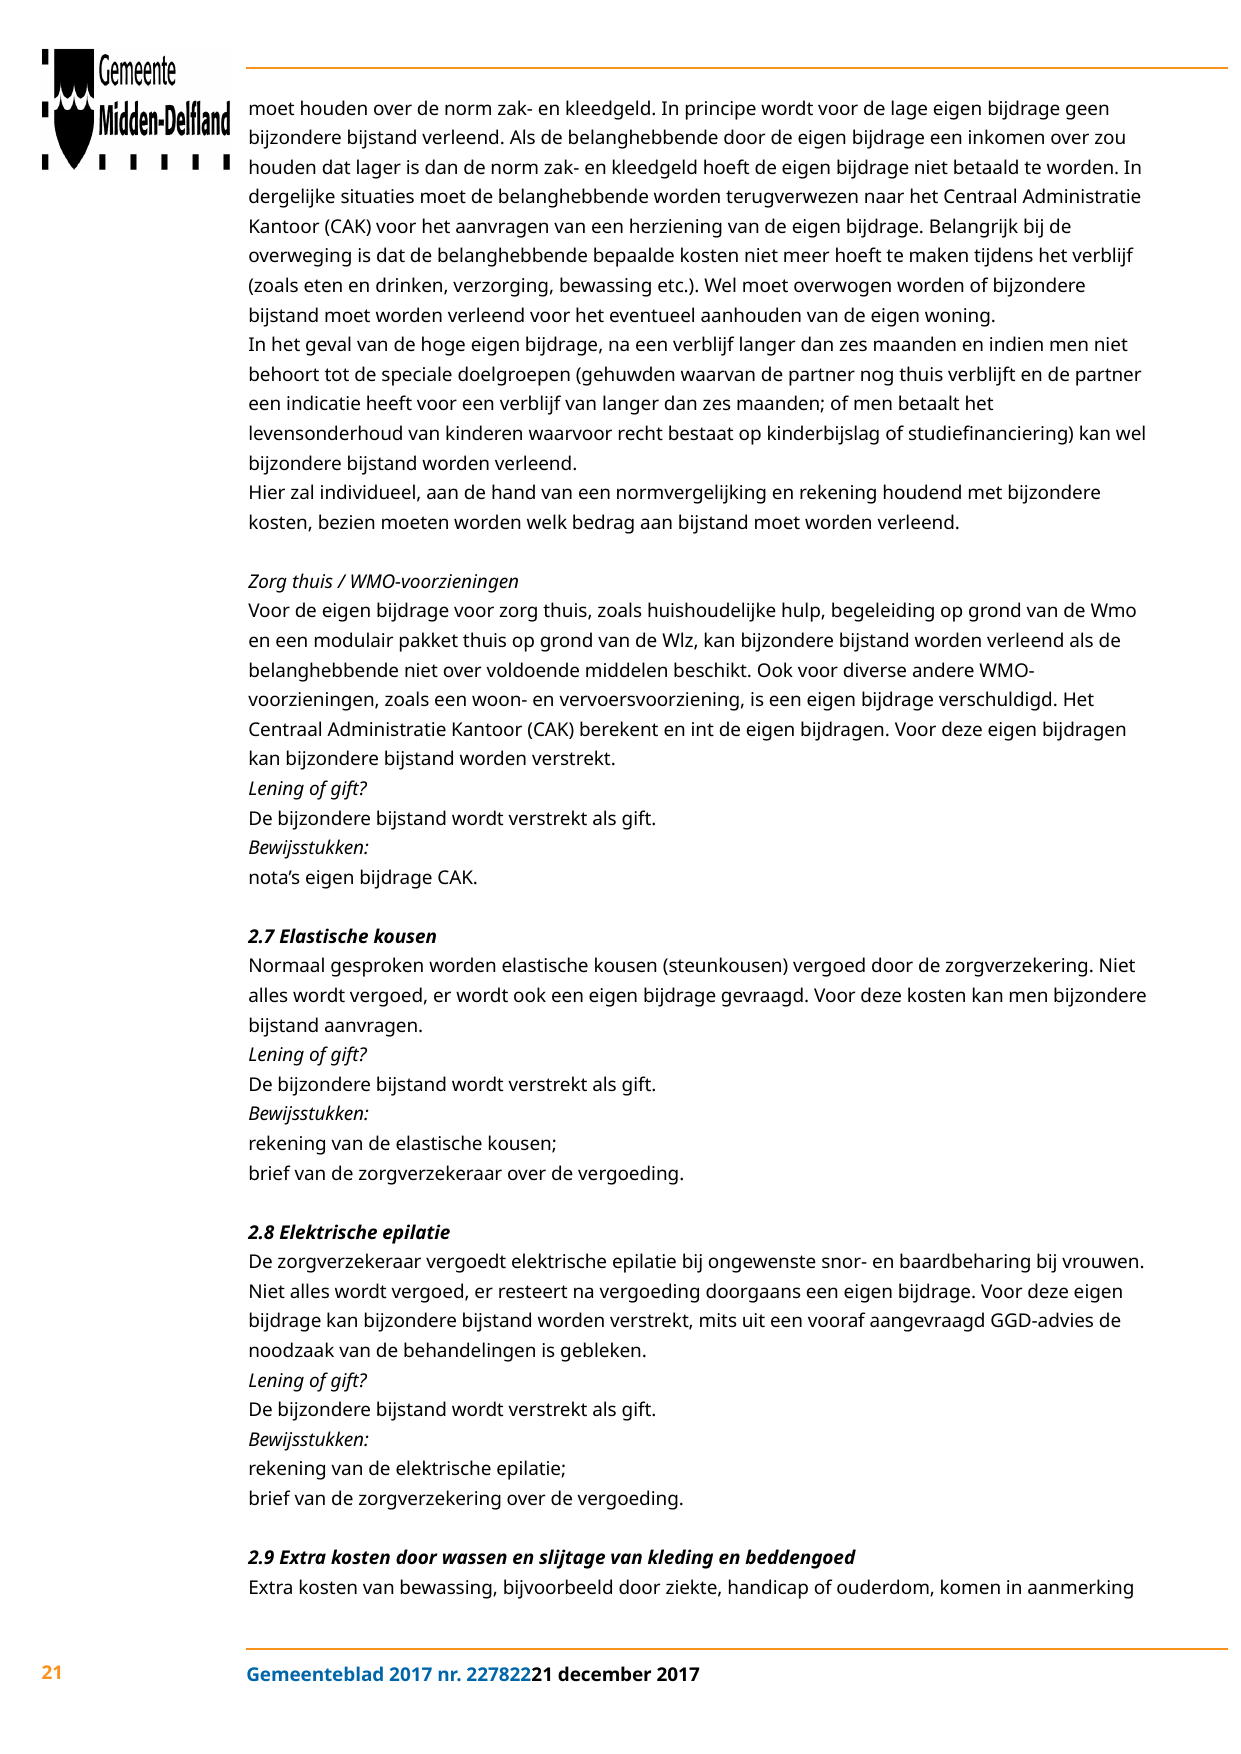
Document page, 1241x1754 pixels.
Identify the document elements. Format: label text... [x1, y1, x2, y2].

text In het geval van de hoge eigen bijdrage, na een verblijf langer dan zes maanden en indien men niet behoort tot de speciale doelgroepen (gehuwden waarvan de partner nog thuis verblijft en de partner een indicatie heeft voor een verblijf van langer dan zes maanden; of men betaalt het levensonderhoud van kinderen waarvoor recht bestaat op kinderbijslag of studiefinanciering) kan wel bijzondere bijstand worden verleend. [248, 331, 1152, 476]
text 2.9 Extra kosten door wassen en slijtage van kleding en beddengoed [248, 1544, 1152, 1570]
text De bijzondere bijstand wordt verstrekt als gift. [248, 1396, 1152, 1422]
text 2.7 Elastische kousen [248, 923, 1152, 949]
text moet houden over de norm zak- en kleedgeld. In principe wordt voor de lage eigen bijdrage geen bijzondere bijstand verleend. Als de belanghebbende door de eigen bijdrage een inkomen over zou houden dat lager is dan de norm zak- en kleedgeld hoeft de eigen bijdrage niet betaald te worden. In dergelijke situaties moet de belanghebbende worden terugverwezen naar het Centraal Administratie Kantoor (CAK) voor het aanvragen van een herziening van de eigen bijdrage. Belangrijk bij de overweging is dat de belanghebbende bepaalde kosten niet meer hoeft te maken tijdens het verblijf (zoals eten en drinken, verzorging, bewassing etc.). Wel moet overwogen worden of bijzondere bijstand moet worden verleend voor het eventueel aanhouden van de eigen woning. [248, 95, 1152, 328]
text Hier zal individueel, aan de hand van een normvergelijking en rekening houdend met bijzondere kosten, bezien moeten worden welk bedrag aan bijstand moet worden verleend. [248, 479, 1152, 535]
text Extra kosten van bewassing, bijvoorbeeld door ziekte, handicap of ouderdom, komen in aanmerking [248, 1574, 1152, 1600]
text Lening of gift? [248, 1367, 1152, 1393]
text nota’s eigen bijdrage CAK. [248, 864, 1152, 890]
text Bewijsstukken: [248, 1101, 1152, 1126]
text Bewijsstukken: [248, 1426, 1152, 1452]
text Lening of gift? [248, 775, 1152, 801]
text rekening van de elektrische epilatie; [248, 1456, 1152, 1481]
text De bijzondere bijstand wordt verstrekt als gift. [248, 1071, 1152, 1097]
text brief van de zorgverzekering over de vergoeding. [248, 1485, 1152, 1511]
text De bijzondere bijstand wordt verstrekt als gift. [248, 805, 1152, 831]
text Bewijsstukken: [248, 834, 1152, 860]
text Zorg thuis / WMO-voorzieningen [248, 568, 1152, 594]
picture [41, 47, 231, 172]
text rekening van de elastische kousen; [248, 1130, 1152, 1156]
text 2.8 Elektrische epilatie [248, 1219, 1152, 1245]
text Voor de eigen bijdrage voor zorg thuis, zoals huishoudelijke hulp, begeleiding op grond van de Wmo en een modulair pakket thuis op grond van de Wlz, kan bijzondere bijstand worden verleend als de belanghebbende niet over voldoende middelen beschikt. Ook voor diverse andere WMO-voorzieningen, zoals een woon- en vervoersvoorziening, is een eigen bijdrage verschuldigd. Het Centraal Administratie Kantoor (CAK) berekent en int de eigen bijdragen. Voor deze eigen bijdragen kan bijzondere bijstand worden verstrekt. [248, 598, 1152, 771]
text brief van de zorgverzekeraar over de vergoeding. [248, 1160, 1152, 1186]
text Normaal gesproken worden elastische kousen (steunkousen) vergoed door de zorgverzekering. Niet alles wordt vergoed, er wordt ook een eigen bijdrage gevraagd. Voor deze kosten kan men bijzondere bijstand aanvragen. [248, 953, 1152, 1038]
text Lening of gift? [248, 1041, 1152, 1067]
text De zorgverzekeraar vergoedt elektrische epilatie bij ongewenste snor- en baardbeharing bij vrouwen. Niet alles wordt vergoed, er resteert na vergoeding doorgaans een eigen bijdrage. Voor deze eigen bijdrage kan bijzondere bijstand worden verstrekt, mits uit een vooraf aangevraagd GGD-advies de noodzaak van de behandelingen is gebleken. [248, 1248, 1152, 1363]
